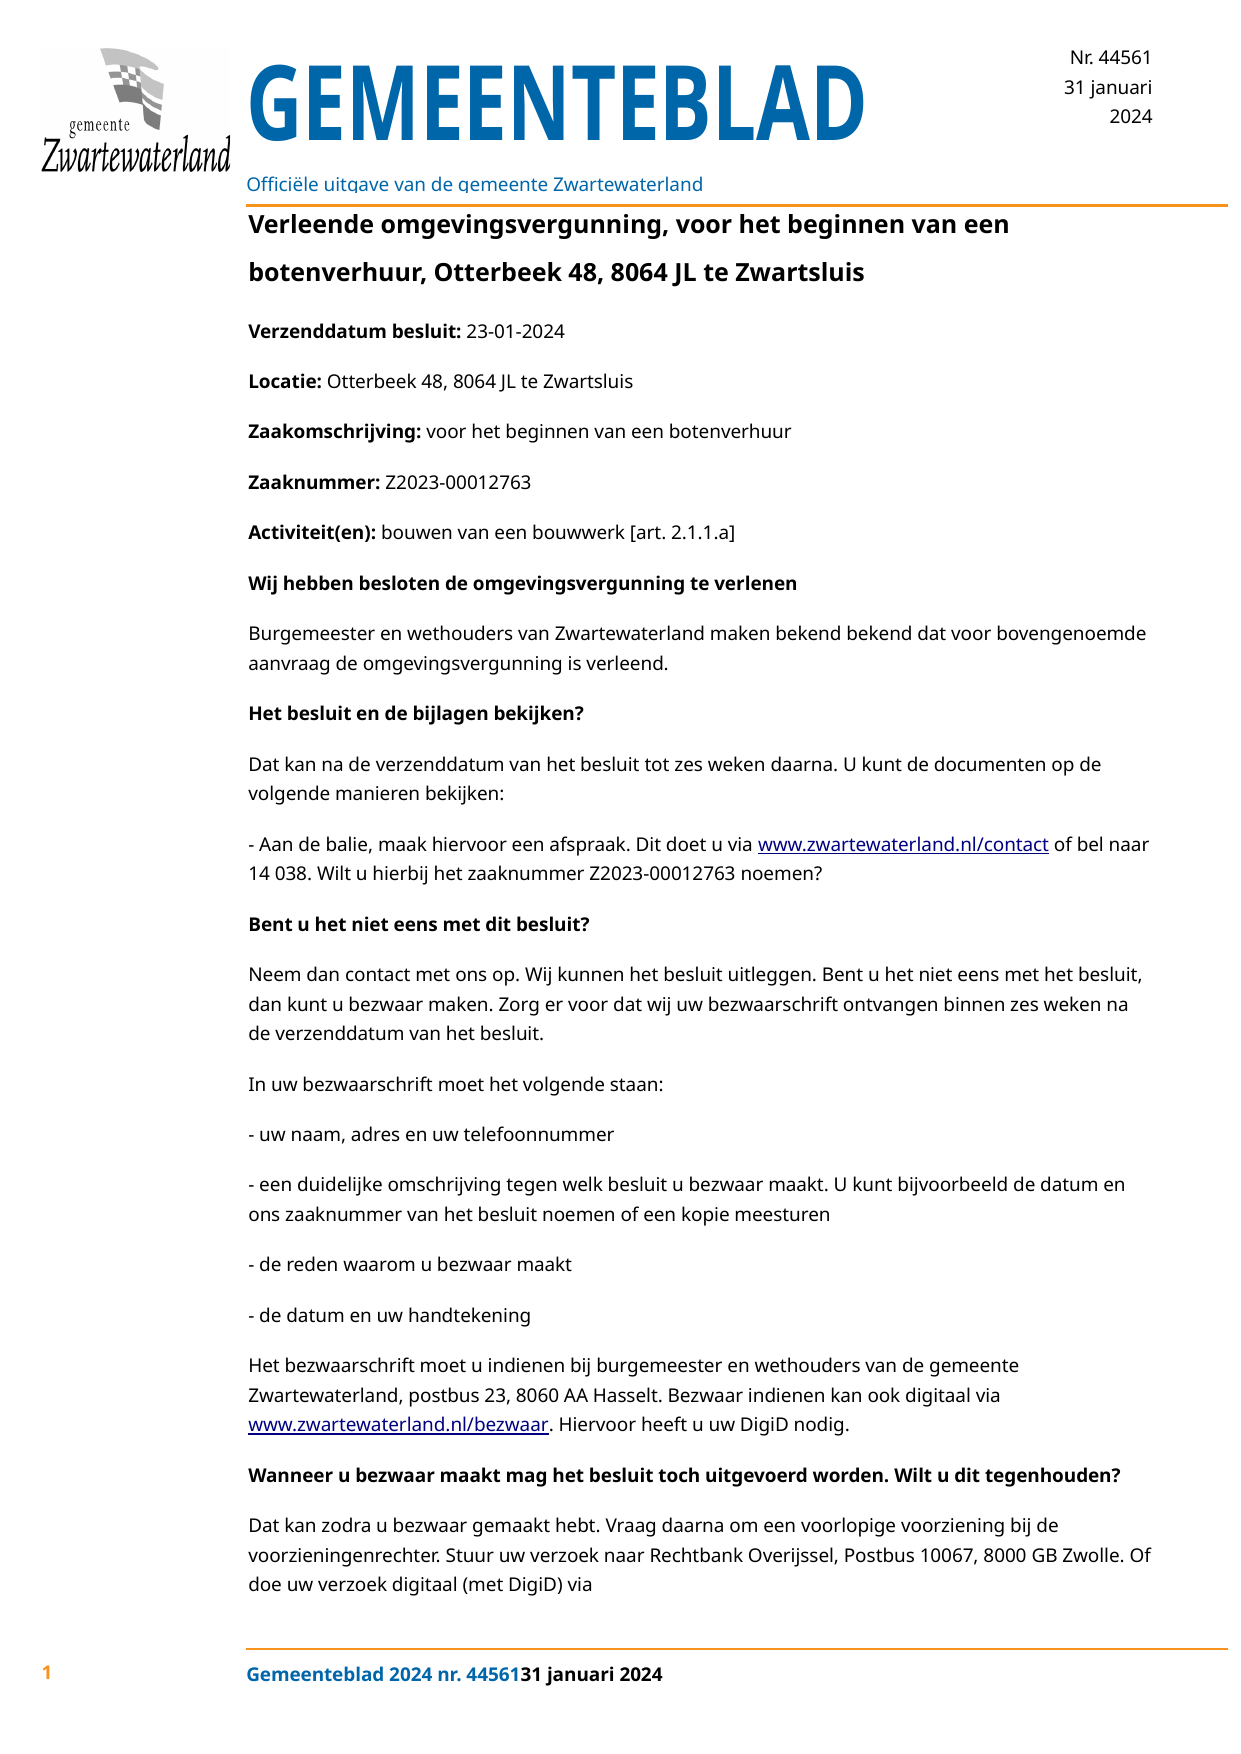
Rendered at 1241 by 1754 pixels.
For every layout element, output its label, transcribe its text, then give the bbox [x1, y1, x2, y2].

text Verleende omgevingsvergunning, voor het beginnen van een botenverhuur, Otterbeek 48, 8064 JL te Zwartsluis [248, 207, 1152, 288]
text Wanneer u bezwaar maakt mag het besluit toch uitgevoerd worden. Wilt u dit tegenhouden? [248, 1462, 1152, 1488]
text Zaakomschrijving: voor het beginnen van een botenverhuur [248, 419, 1152, 444]
text - de datum en uw handtekening [248, 1302, 1152, 1328]
text Dat kan zodra u bezwaar gemaakt hebt. Vraag daarna om een voorlopige voorziening bij de voorzieningenrechter. Stuur uw verzoek naar Rechtbank Overijssel, Postbus 10067, 8000 GB Zwolle. Of doe uw verzoek digitaal (met DigiD) via [248, 1512, 1152, 1597]
picture [41, 47, 231, 172]
text Bent u het niet eens met dit besluit? [248, 911, 1152, 937]
text - uw naam, adres en uw telefoonnummer [248, 1121, 1152, 1147]
text Wij hebben besloten de omgevingsvergunning te verlenen [248, 570, 1152, 596]
text Burgemeester en wethouders van Zwartewaterland maken bekend bekend dat voor bovengenoemde aanvraag de omgevingsvergunning is verleend. [248, 620, 1152, 676]
text Neem dan contact met ons op. Wij kunnen het besluit uitleggen. Bent u het niet eens met het besluit, dan kunt u bezwaar maken. Zorg er voor dat wij uw bezwaarschrift ontvangen binnen zes weken na de verzenddatum van het besluit. [248, 961, 1152, 1046]
text - Aan de balie, maak hiervoor een afspraak. Dit doet u via www.zwartewaterland.nl/contact of bel naar 14 038. Wilt u hierbij het zaaknummer Z2023-00012763 noemen? [248, 831, 1152, 886]
text - een duidelijke omschrijving tegen welk besluit u bezwaar maakt. U kunt bijvoorbeeld de datum en ons zaaknummer van het besluit noemen of een kopie meesturen [248, 1172, 1152, 1227]
text Activiteit(en): bouwen van een bouwwerk [art. 2.1.1.a] [248, 519, 1152, 545]
text Locatie: Otterbeek 48, 8064 JL te Zwartsluis [248, 368, 1152, 394]
text Dat kan na de verzenddatum van het besluit tot zes weken daarna. U kunt de documenten op de volgende manieren bekijken: [248, 751, 1152, 806]
text Zaaknummer: Z2023-00012763 [248, 469, 1152, 495]
text Het besluit en de bijlagen bekijken? [248, 700, 1152, 726]
text Het bezwaarschrift moet u indienen bij burgemeester en wethouders van de gemeente Zwartewaterland, postbus 23, 8060 AA Hasselt. Bezwaar indienen kan ook digitaal via www.zwartewaterland.nl/bezwaar. Hiervoor heeft u uw DigiD nodig. [248, 1352, 1152, 1437]
text - de reden waarom u bezwaar maakt [248, 1252, 1152, 1277]
text In uw bezwaarschrift moet het volgende staan: [248, 1071, 1152, 1097]
text Verzenddatum besluit: 23-01-2024 [248, 318, 1152, 344]
